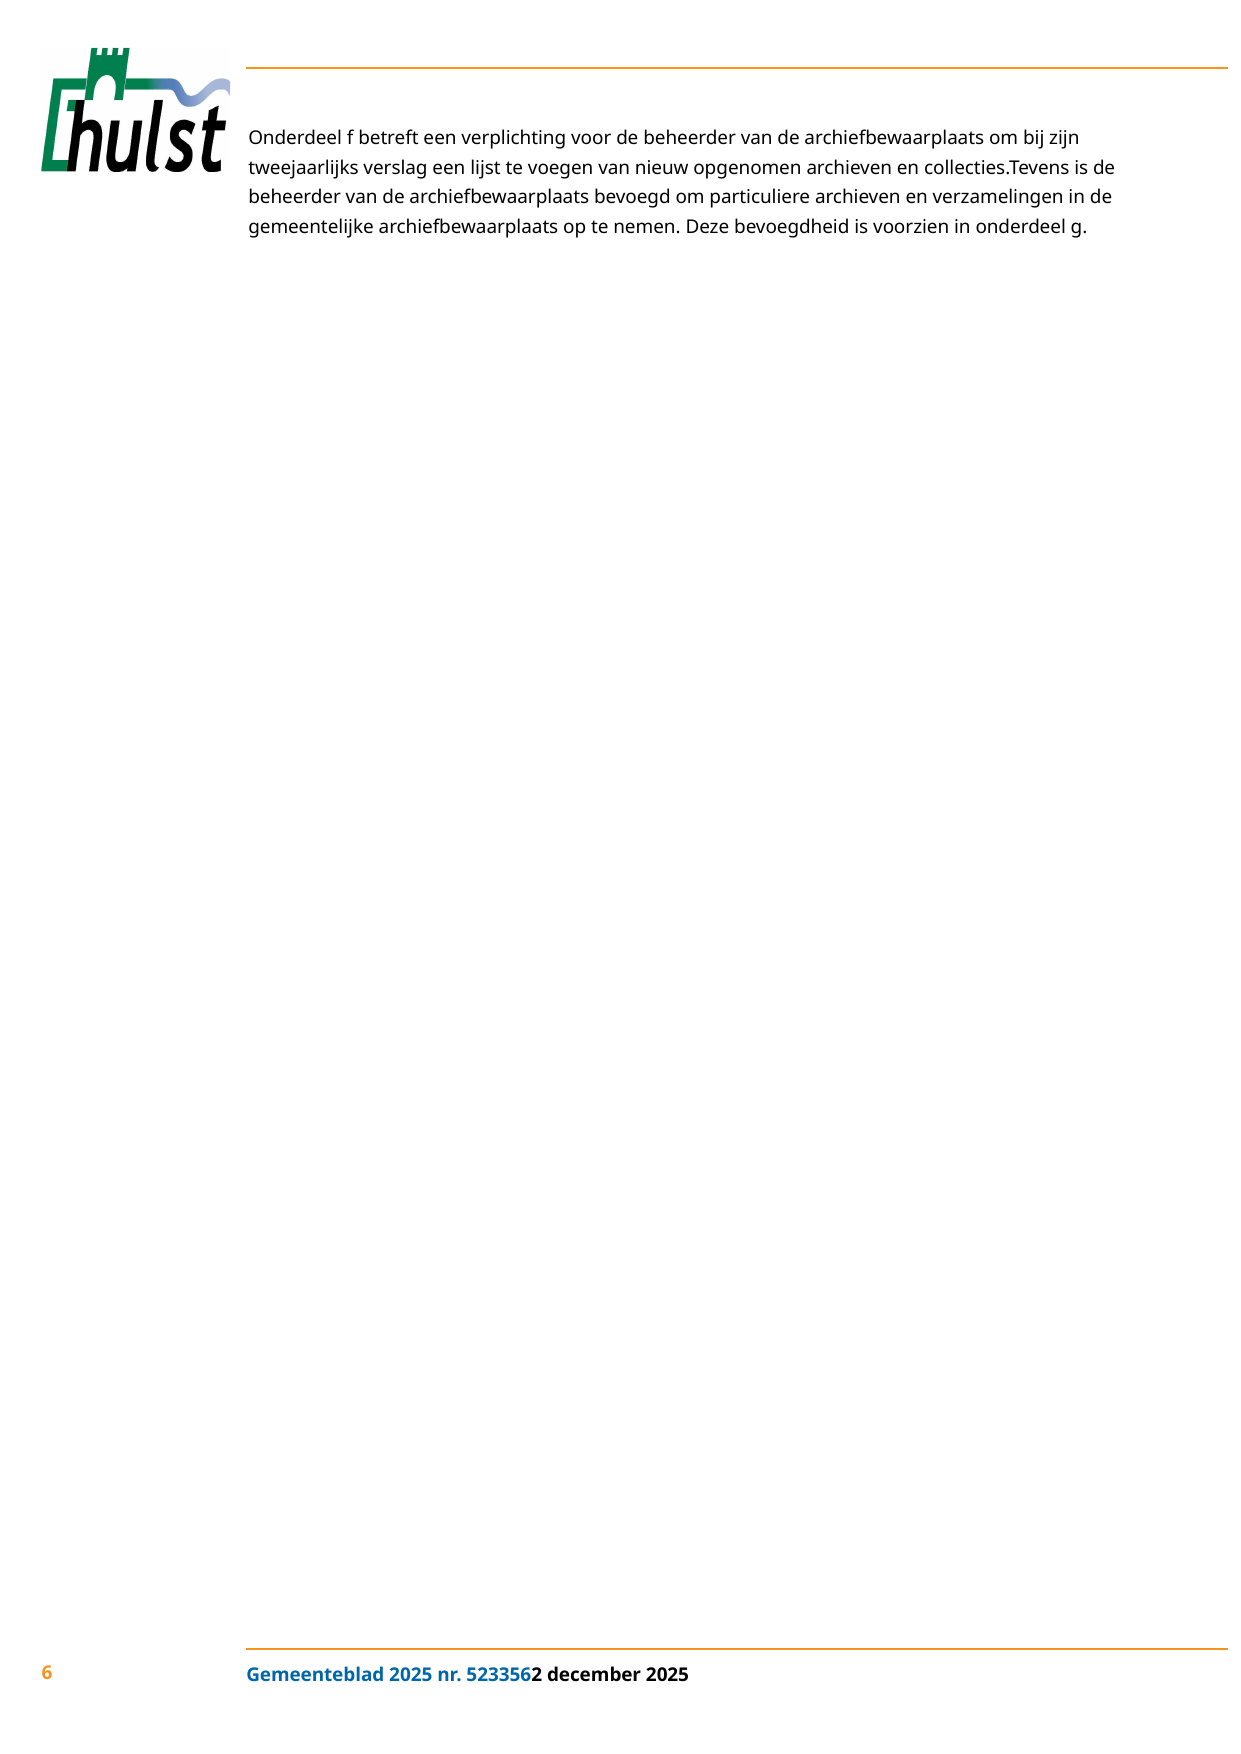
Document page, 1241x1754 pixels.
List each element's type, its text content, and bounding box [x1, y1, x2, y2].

text Onderdeel f betreft een verplichting voor de beheerder van de archiefbewaarplaats om bij zijn tweejaarlijks verslag een lijst te voegen van nieuw opgenomen archieven en collecties.Tevens is de beheerder van de archiefbewaarplaats bevoegd om particuliere archieven en verzamelingen in de gemeentelijke archiefbewaarplaats op te nemen. Deze bevoegdheid is voorzien in onderdeel g. [248, 124, 1152, 239]
picture [41, 47, 231, 172]
